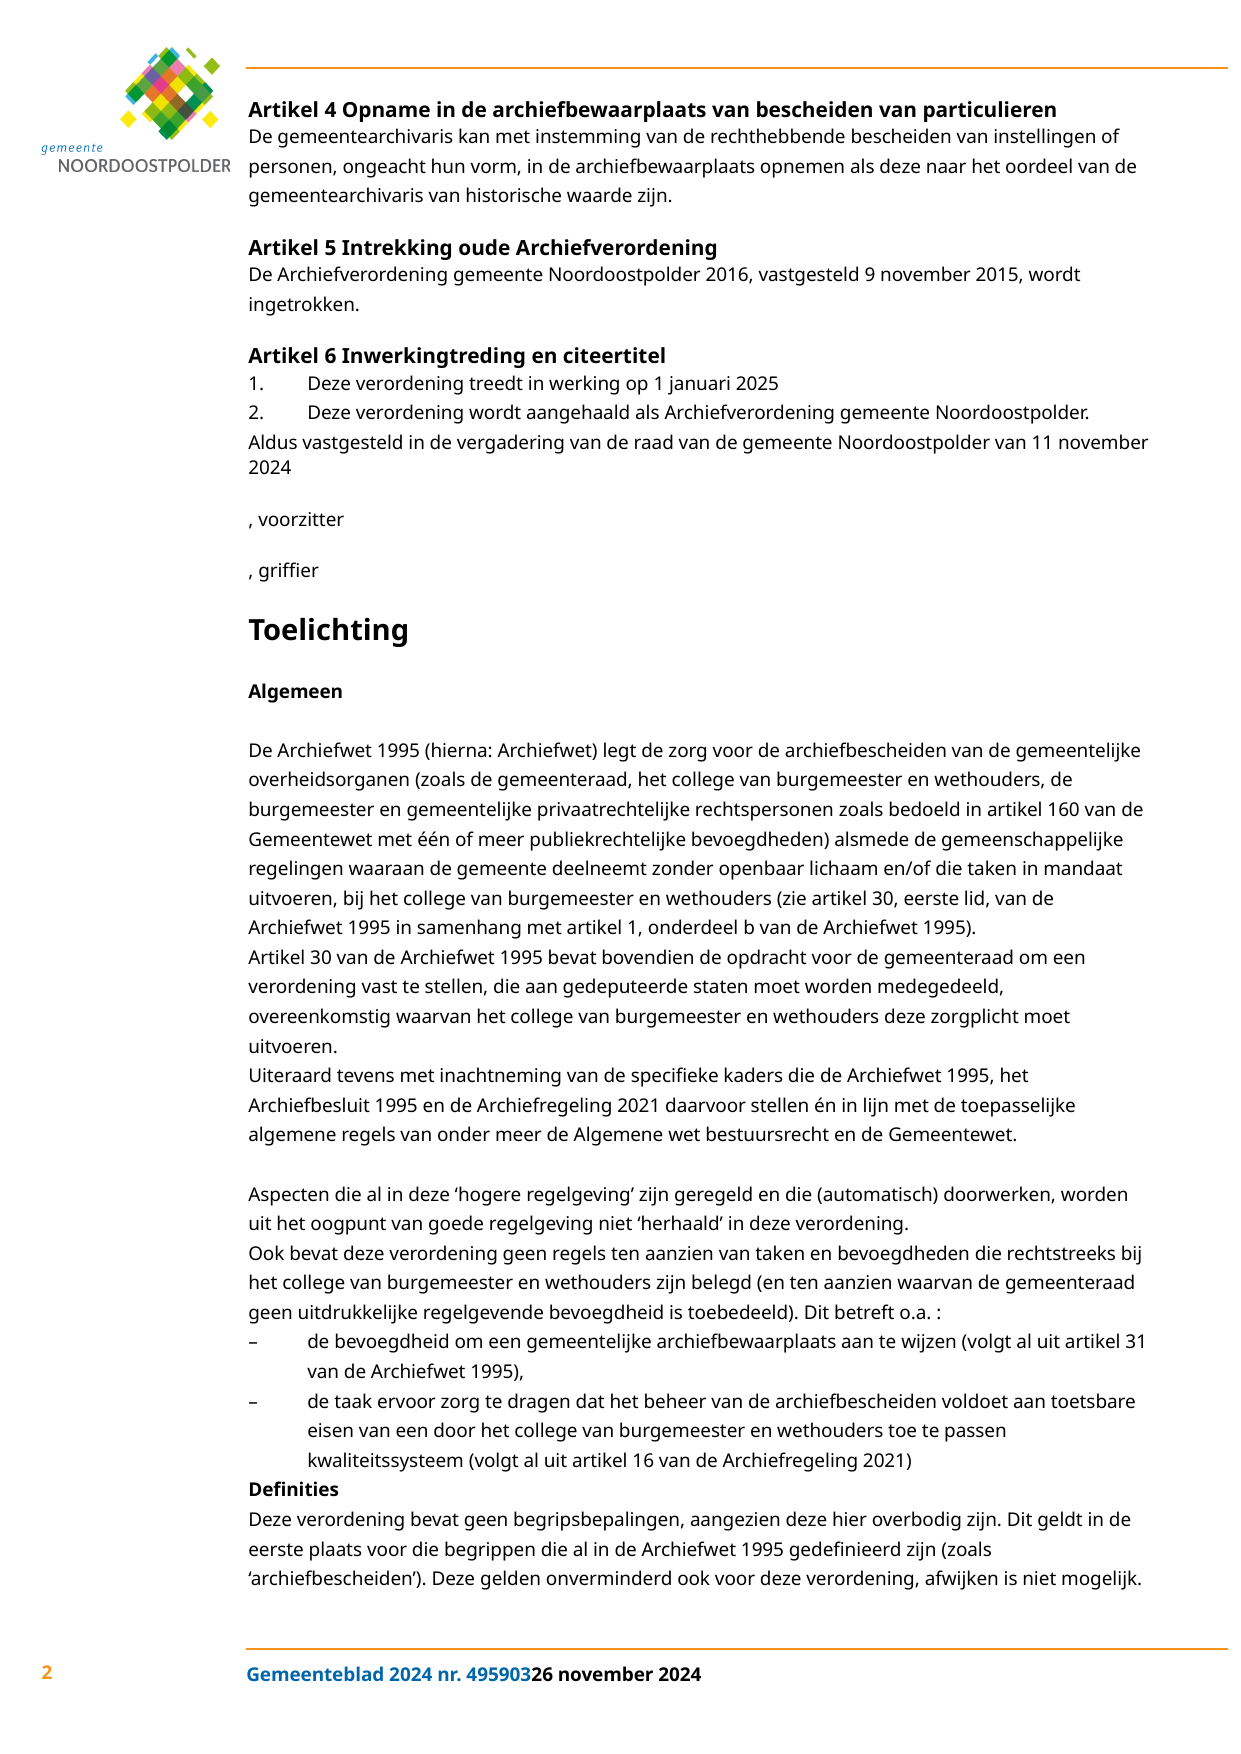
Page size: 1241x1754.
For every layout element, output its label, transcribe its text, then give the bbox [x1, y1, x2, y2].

text De Archiefverordening gemeente Noordoostpolder 2016, vastgesteld 9 november 2015, wordt ingetrokken. [248, 261, 1152, 317]
text Aspecten die al in deze ‘hogere regelgeving’ zijn geregeld en die (automatisch) doorwerken, worden uit het oogpunt van goede regelgeving niet ‘herhaald’ in deze verordening. [248, 1181, 1152, 1236]
text , voorzitter [248, 506, 1152, 532]
text , griffier [248, 557, 1152, 583]
list Deze verordening wordt aangehaald als Archiefverordening gemeente Noordoostpolder. [248, 399, 1152, 425]
list Deze verordening treedt in werking op 1 januari 2025 [248, 370, 1152, 395]
text Artikel 6 Inwerkingtreding en citeertitel [248, 341, 1152, 370]
text Uiteraard tevens met inachtneming van de specifieke kaders die de Archiefwet 1995, het Archiefbesluit 1995 en de Archiefregeling 2021 daarvoor stellen én in lijn met de toepasselijke algemene regels van onder meer de Algemene wet bestuursrecht en de Gemeentewet. [248, 1062, 1152, 1147]
text De Archiefwet 1995 (hierna: Archiefwet) legt de zorg voor de archiefbescheiden van de gemeentelijke overheidsorganen (zoals de gemeenteraad, het college van burgemeester en wethouders, de burgemeester en gemeentelijke privaatrechtelijke rechtspersonen zoals bedoeld in artikel 160 van de Gemeentewet met één of meer publiekrechtelijke bevoegdheden) alsmede de gemeenschappelijke regelingen waaraan de gemeente deelneemt zonder openbaar lichaam en/of die taken in mandaat uitvoeren, bij het college van burgemeester en wethouders (zie artikel 30, eerste lid, van de Archiefwet 1995 in samenhang met artikel 1, onderdeel b van de Archiefwet 1995). [248, 737, 1152, 940]
text Artikel 5 Intrekking oude Archiefverordening [248, 233, 1152, 261]
text Artikel 30 van de Archiefwet 1995 bevat bovendien de opdracht voor de gemeenteraad om een verordening vast te stellen, die aan gedeputeerde staten moet worden medegedeeld, overeenkomstig waarvan het college van burgemeester en wethouders deze zorgplicht moet uitvoeren. [248, 944, 1152, 1058]
text Algemeen [248, 678, 1152, 703]
text De gemeentearchivaris kan met instemming van de rechthebbende bescheiden van instellingen of personen, ongeacht hun vorm, in de archiefbewaarplaats opnemen als deze naar het oordeel van de gemeentearchivaris van historische waarde zijn. [248, 123, 1152, 208]
text Toelichting [248, 609, 1152, 649]
list de bevoegdheid om een gemeentelijke archiefbewaarplaats aan te wijzen (volgt al uit artikel 31 van de Archiefwet 1995), [248, 1329, 1152, 1384]
text Artikel 4 Opname in de archiefbewaarplaats van bescheiden van particulieren [248, 95, 1152, 123]
text Deze verordening bevat geen begripsbepalingen, aangezien deze hier overbodig zijn. Dit geldt in de eerste plaats voor die begrippen die al in de Archiefwet 1995 gedefinieerd zijn (zoals ‘archiefbescheiden’). Deze gelden onverminderd ook voor deze verordening, afwijken is niet mogelijk. [248, 1506, 1152, 1591]
text Definities [248, 1477, 1152, 1502]
text Ook bevat deze verordening geen regels ten aanzien van taken en bevoegdheden die rechtstreeks bij het college van burgemeester en wethouders zijn belegd (en ten aanzien waarvan de gemeenteraad geen uitdrukkelijke regelgevende bevoegdheid is toebedeeld). Dit betreft o.a. : [248, 1240, 1152, 1325]
picture [41, 47, 231, 172]
list de taak ervoor zorg te dragen dat het beheer van de archiefbescheiden voldoet aan toetsbare eisen van een door het college van burgemeester en wethouders toe te passen kwaliteitssysteem (volgt al uit artikel 16 van de Archiefregeling 2021) [248, 1388, 1152, 1473]
text Aldus vastgesteld in de vergadering van de raad van de gemeente Noordoostpolder van 11 november 2024 [248, 429, 1152, 480]
